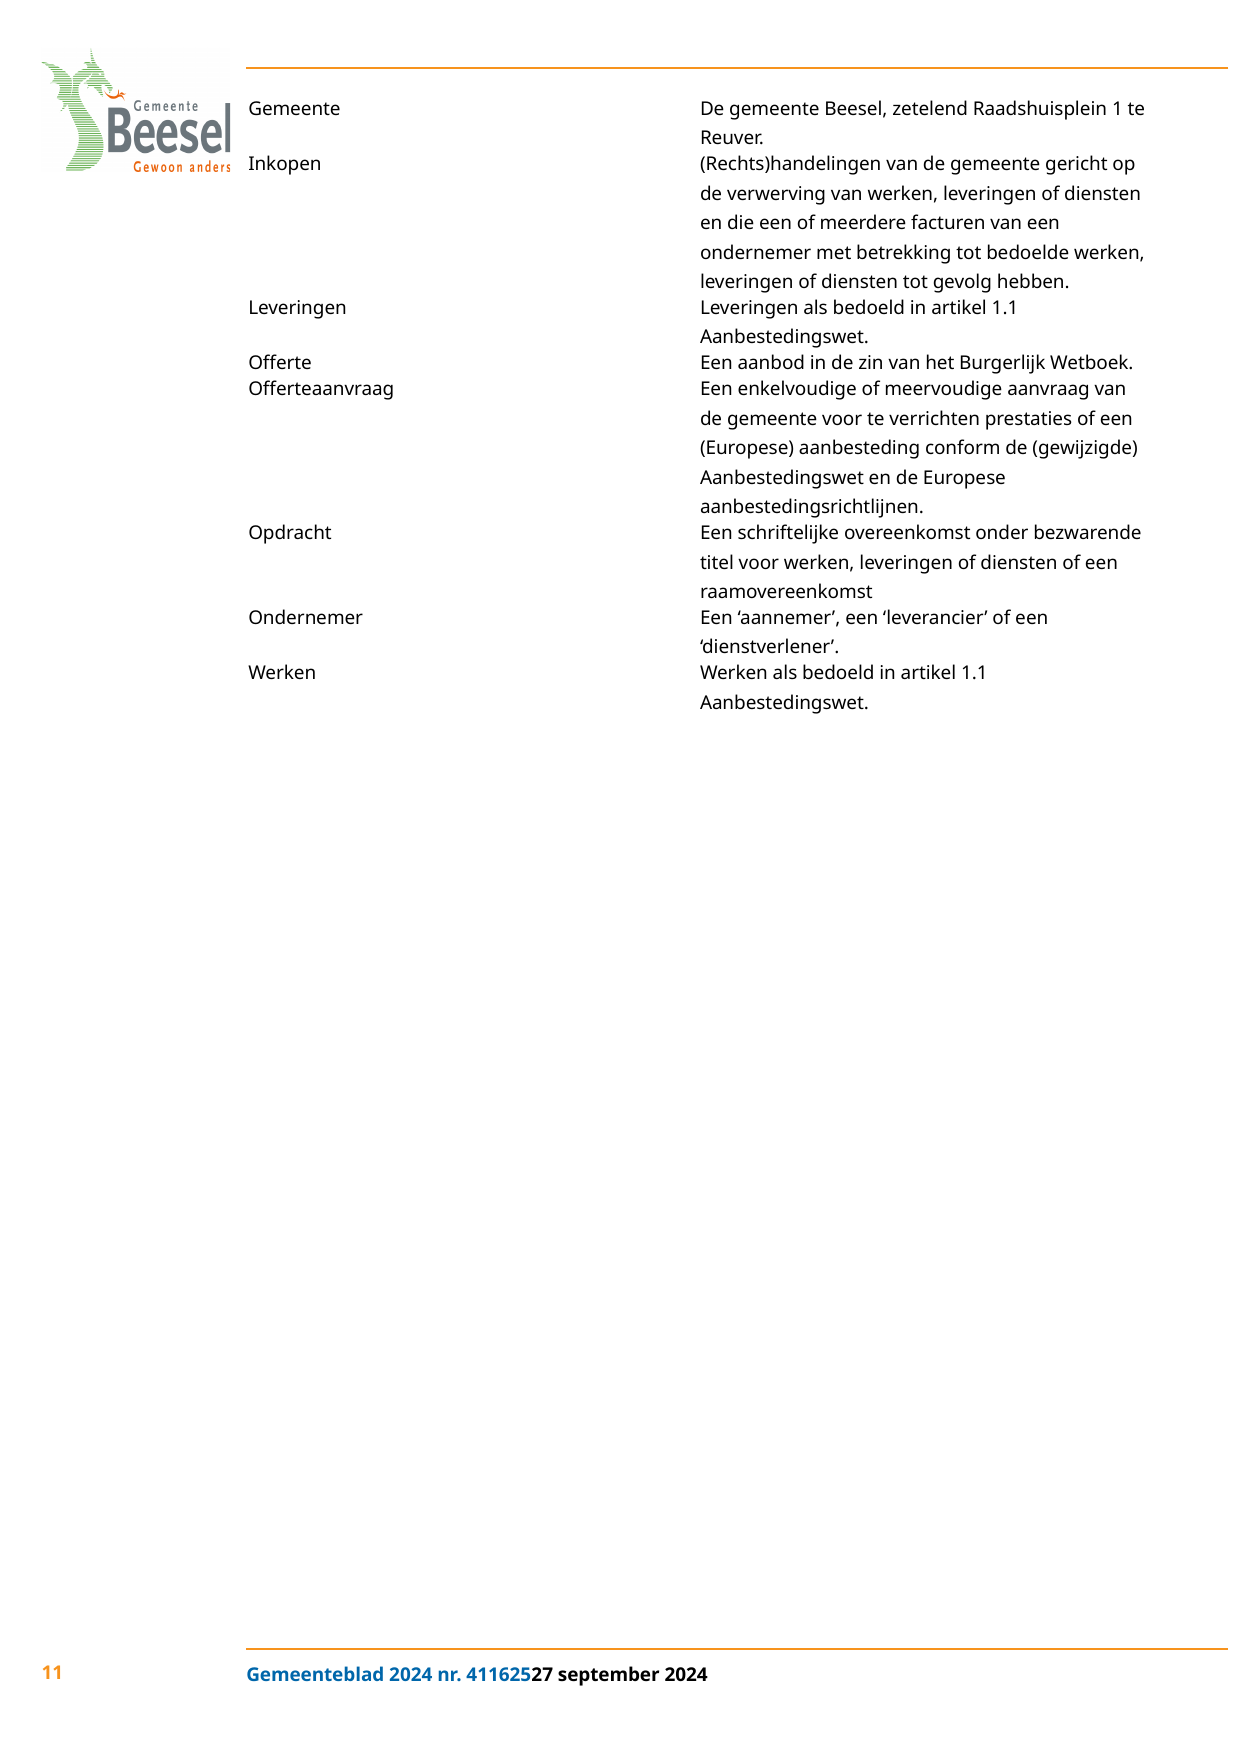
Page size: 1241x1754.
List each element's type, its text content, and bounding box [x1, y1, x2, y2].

table_cell Een enkelvoudige of meervoudige aanvraag van de gemeente voor te verrichten prestaties of een (Europese) aanbesteding conform de (gewijzigde) Aanbestedingswet en de Europese aanbestedingsrichtlijnen. [700, 375, 1152, 519]
table_cell Offerteaanvraag [248, 375, 700, 519]
picture [41, 47, 231, 172]
table_cell Een schriftelijke overeenkomst onder bezwarende titel voor werken, leveringen of diensten of een raamovereenkomst [700, 519, 1152, 604]
table_cell Werken als bedoeld in artikel 1.1 Aanbestedingswet. [700, 660, 1152, 715]
table_cell Leveringen [248, 294, 700, 349]
table_cell Ondernemer [248, 604, 700, 659]
table_cell Inkopen [248, 150, 700, 294]
table_cell Een aanbod in de zin van het Burgerlijk Wetboek. [700, 350, 1152, 375]
table_cell (Rechts)handelingen van de gemeente gericht op de verwerving van werken, leveringen of diensten en die een of meerdere facturen van een ondernemer met betrekking tot bedoelde werken, leveringen of diensten tot gevolg hebben. [700, 150, 1152, 294]
table_cell Opdracht [248, 519, 700, 604]
table_cell Offerte [248, 350, 700, 375]
table_cell Werken [248, 660, 700, 715]
table_cell Gemeente [248, 95, 700, 150]
table_cell De gemeente Beesel, zetelend Raadshuisplein 1 te Reuver. [700, 95, 1152, 150]
table_cell Leveringen als bedoeld in artikel 1.1 Aanbestedingswet. [700, 294, 1152, 349]
table_cell Een ‘aannemer’, een ‘leverancier’ of een ‘dienstverlener’. [700, 604, 1152, 659]
